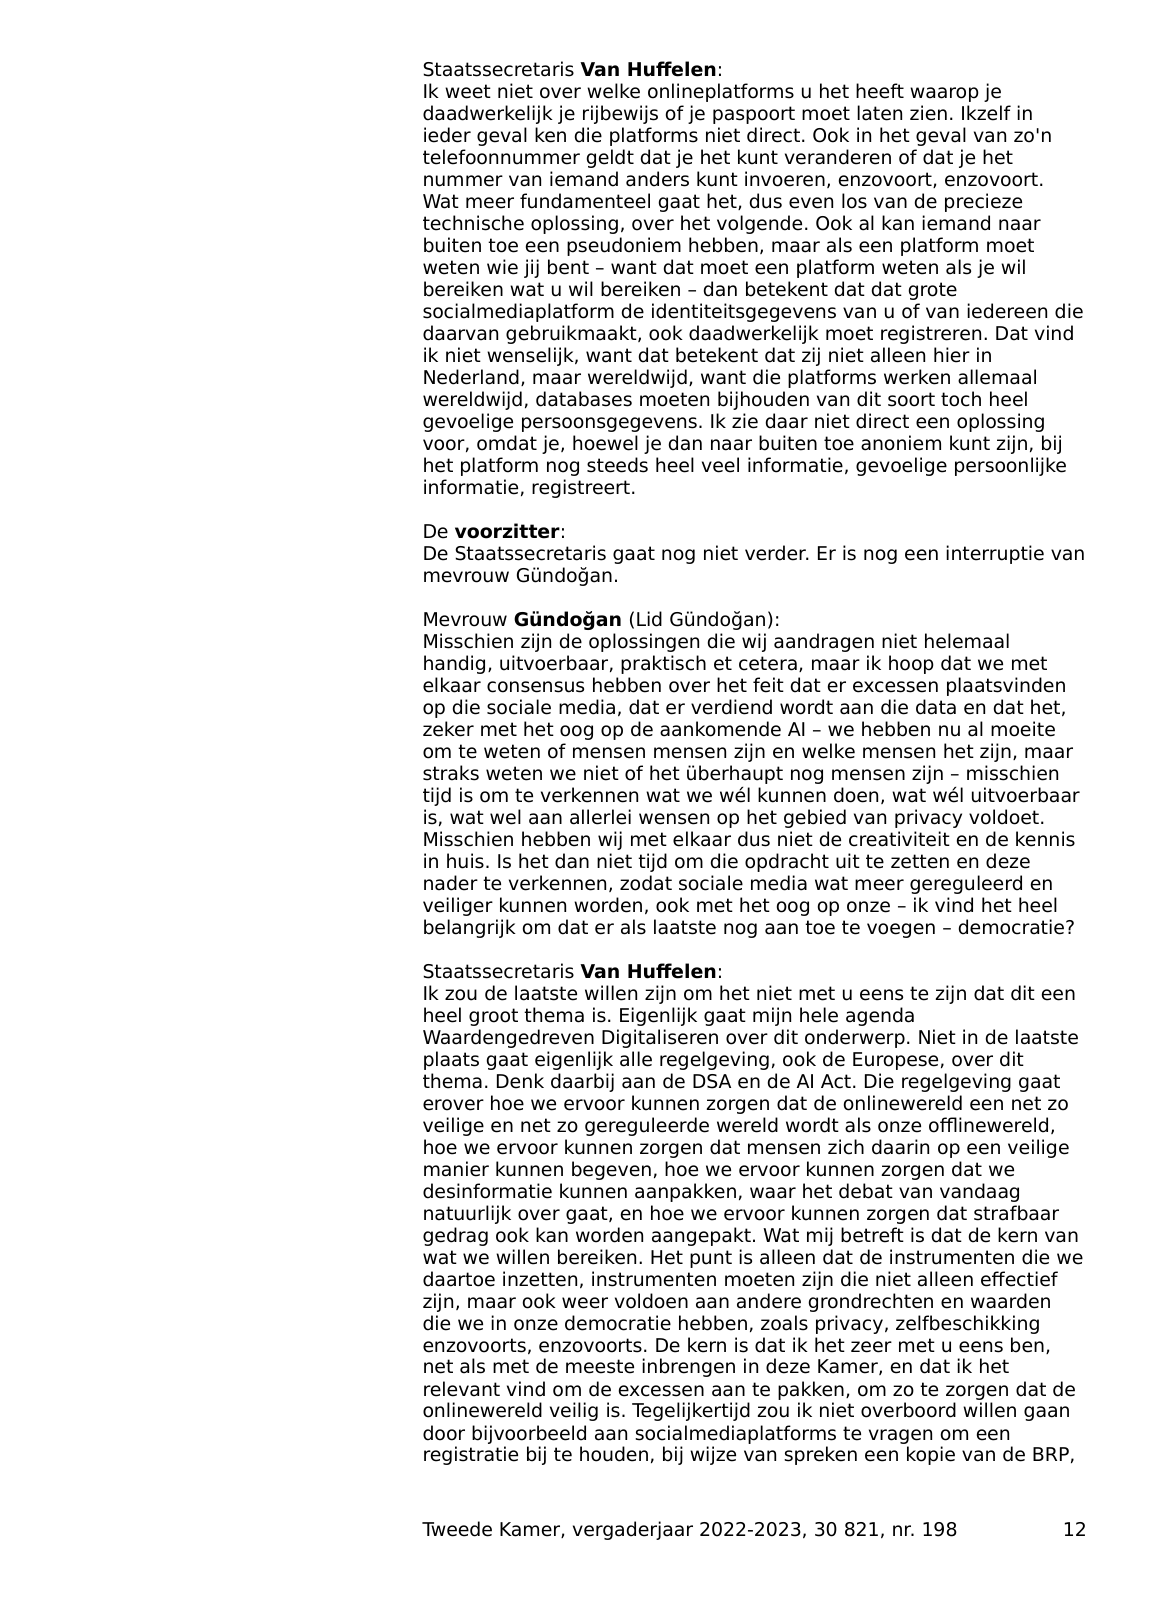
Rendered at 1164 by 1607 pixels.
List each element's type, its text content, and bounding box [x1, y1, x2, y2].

text Mevrouw Gündoğan (Lid Gündoğan): [422, 609, 1087, 631]
text Staatssecretaris Van Huffelen: [422, 59, 1087, 81]
text Ik zou de laatste willen zijn om het niet met u eens te zijn dat dit een heel groot thema is. Eigenlijk gaat mijn hele agenda Waardengedreven Digitaliseren over dit onderwerp. Niet in de laatste plaats gaat eigenlijk alle regelgeving, ook de Europese, over dit thema. Denk daarbij aan de DSA en de AI Act. Die regelgeving gaat erover hoe we ervoor kunnen zorgen dat de onlinewereld een net zo veilige en net zo gereguleerde wereld wordt als onze offlinewereld, hoe we ervoor kunnen zorgen dat mensen zich daarin op een veilige manier kunnen begeven, hoe we ervoor kunnen zorgen dat we desinformatie kunnen aanpakken, waar het debat van vandaag natuurlijk over gaat, en hoe we ervoor kunnen zorgen dat strafbaar gedrag ook kan worden aangepakt. Wat mij betreft is dat de kern van wat we willen bereiken. Het punt is alleen dat de instrumenten die we daartoe inzetten, instrumenten moeten zijn die niet alleen effectief zijn, maar ook weer voldoen aan andere grondrechten en waarden die we in onze democratie hebben, zoals privacy, zelfbeschikking enzovoorts, enzovoorts. De kern is dat ik het zeer met u eens ben, net als met de meeste inbrengen in deze Kamer, en dat ik het relevant vind om de excessen aan te pakken, om zo te zorgen dat de onlinewereld veilig is. Tegelijkertijd zou ik niet overboord willen gaan door bijvoorbeeld aan socialmediaplatforms te vragen om een registratie bij te houden, bij wijze van spreken een kopie van de BRP, [422, 983, 1087, 1466]
text Ik weet niet over welke onlineplatforms u het heeft waarop je daadwerkelijk je rijbewijs of je paspoort moet laten zien. Ikzelf in ieder geval ken die platforms niet direct. Ook in het geval van zo'n telefoonnummer geldt dat je het kunt veranderen of dat je het nummer van iemand anders kunt invoeren, enzovoort, enzovoort. Wat meer fundamenteel gaat het, dus even los van de precieze technische oplossing, over het volgende. Ook al kan iemand naar buiten toe een pseudoniem hebben, maar als een platform moet weten wie jij bent – want dat moet een platform weten als je wil bereiken wat u wil bereiken – dan betekent dat dat grote socialmediaplatform de identiteitsgegevens van u of van iedereen die daarvan gebruikmaakt, ook daadwerkelijk moet registreren. Dat vind ik niet wenselijk, want dat betekent dat zij niet alleen hier in Nederland, maar wereldwijd, want die platforms werken allemaal wereldwijd, databases moeten bijhouden van dit soort toch heel gevoelige persoonsgegevens. Ik zie daar niet direct een oplossing voor, omdat je, hoewel je dan naar buiten toe anoniem kunt zijn, bij het platform nog steeds heel veel informatie, gevoelige persoonlijke informatie, registreert. [422, 81, 1087, 499]
text Misschien zijn de oplossingen die wij aandragen niet helemaal handig, uitvoerbaar, praktisch et cetera, maar ik hoop dat we met elkaar consensus hebben over het feit dat er excessen plaatsvinden op die sociale media, dat er verdiend wordt aan die data en dat het, zeker met het oog op de aankomende AI – we hebben nu al moeite om te weten of mensen mensen zijn en welke mensen het zijn, maar straks weten we niet of het überhaupt nog mensen zijn – misschien tijd is om te verkennen wat we wél kunnen doen, wat wél uitvoerbaar is, wat wel aan allerlei wensen op het gebied van privacy voldoet. Misschien hebben wij met elkaar dus niet de creativiteit en de kennis in huis. Is het dan niet tijd om die opdracht uit te zetten en deze nader te verkennen, zodat sociale media wat meer gereguleerd en veiliger kunnen worden, ook met het oog op onze – ik vind het heel belangrijk om dat er als laatste nog aan toe te voegen – democratie? [422, 631, 1087, 939]
text De Staatssecretaris gaat nog niet verder. Er is nog een interruptie van mevrouw Gündoğan. [422, 543, 1087, 587]
text De voorzitter: [422, 521, 1087, 543]
text Staatssecretaris Van Huffelen: [422, 961, 1087, 983]
